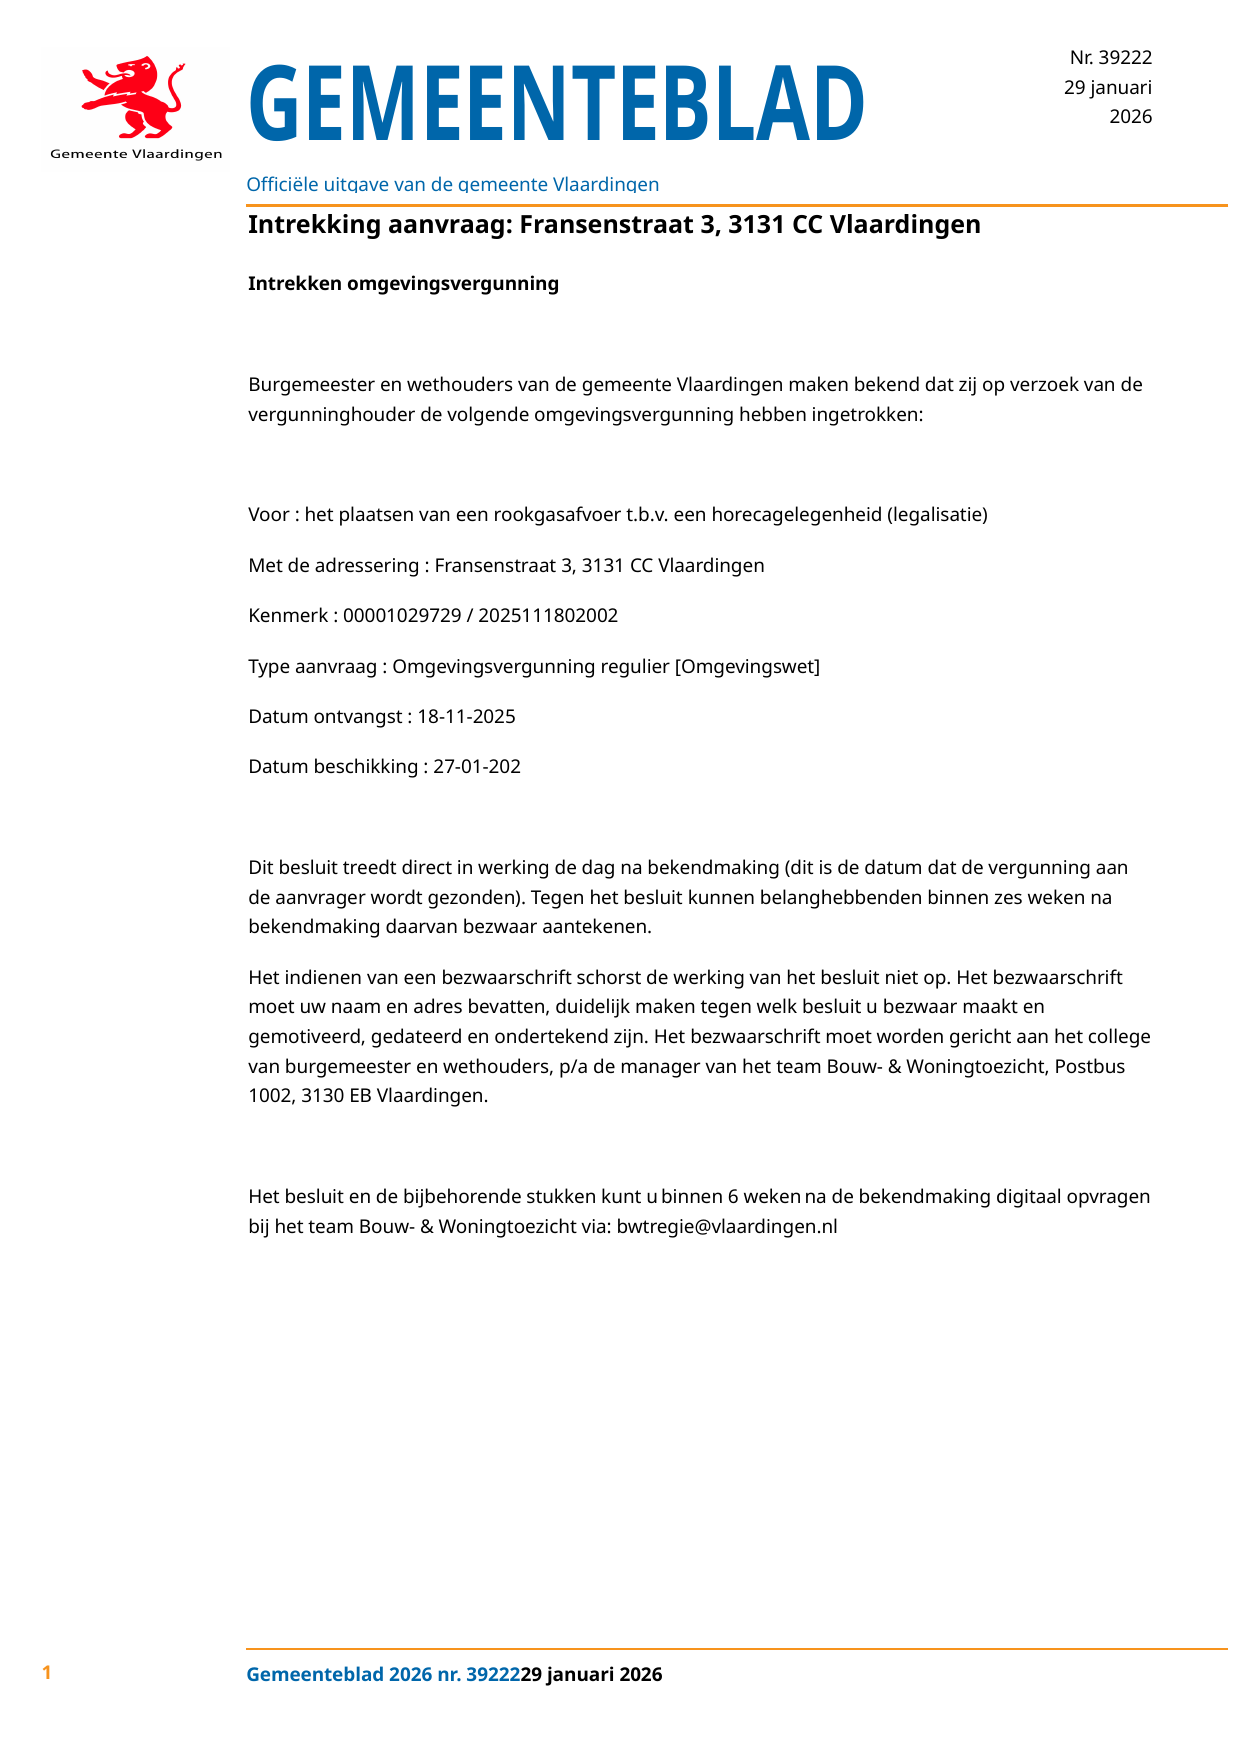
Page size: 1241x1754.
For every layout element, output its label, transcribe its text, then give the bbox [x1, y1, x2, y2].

text Voor : het plaatsen van een rookgasafvoer t.b.v. een horecagelegenheid (legalisatie) [248, 502, 1152, 527]
text Type aanvraag : Omgevingsvergunning regulier [Omgevingswet] [248, 653, 1152, 678]
text Het besluit en de bijbehorende stukken kunt u binnen 6 weken na de bekendmaking digitaal opvragen bij het team Bouw- & Woningtoezicht via: bwtregie@vlaardingen.nl [248, 1183, 1152, 1238]
picture [41, 47, 231, 172]
text Datum ontvangst : 18-11-2025 [248, 703, 1152, 729]
text Het indienen van een bezwaarschrift schorst de werking van het besluit niet op. Het bezwaarschrift moet uw naam en adres bevatten, duidelijk maken tegen welk besluit u bezwaar maakt en gemotiveerd, gedateerd en ondertekend zijn. Het bezwaarschrift moet worden gericht aan het college van burgemeester en wethouders, p/a de manager van het team Bouw- & Woningtoezicht, Postbus 1002, 3130 EB Vlaardingen. [248, 964, 1152, 1108]
text Intrekking aanvraag: Fransenstraat 3, 3131 CC Vlaardingen [248, 207, 1152, 241]
text Met de adressering : Fransenstraat 3, 3131 CC Vlaardingen [248, 552, 1152, 578]
text Dit besluit treedt direct in werking de dag na bekendmaking (dit is de datum dat de vergunning aan de aanvrager wordt gezonden). Tegen het besluit kunnen belanghebbenden binnen zes weken na bekendmaking daarvan bezwaar aantekenen. [248, 854, 1152, 939]
text Datum beschikking : 27-01-202 [248, 754, 1152, 779]
text Burgemeester en wethouders van de gemeente Vlaardingen maken bekend dat zij op verzoek van de vergunninghouder de volgende omgevingsvergunning hebben ingetrokken: [248, 371, 1152, 426]
text Kenmerk : 00001029729 / 2025111802002 [248, 602, 1152, 628]
text Intrekken omgevingsvergunning [248, 270, 1152, 296]
